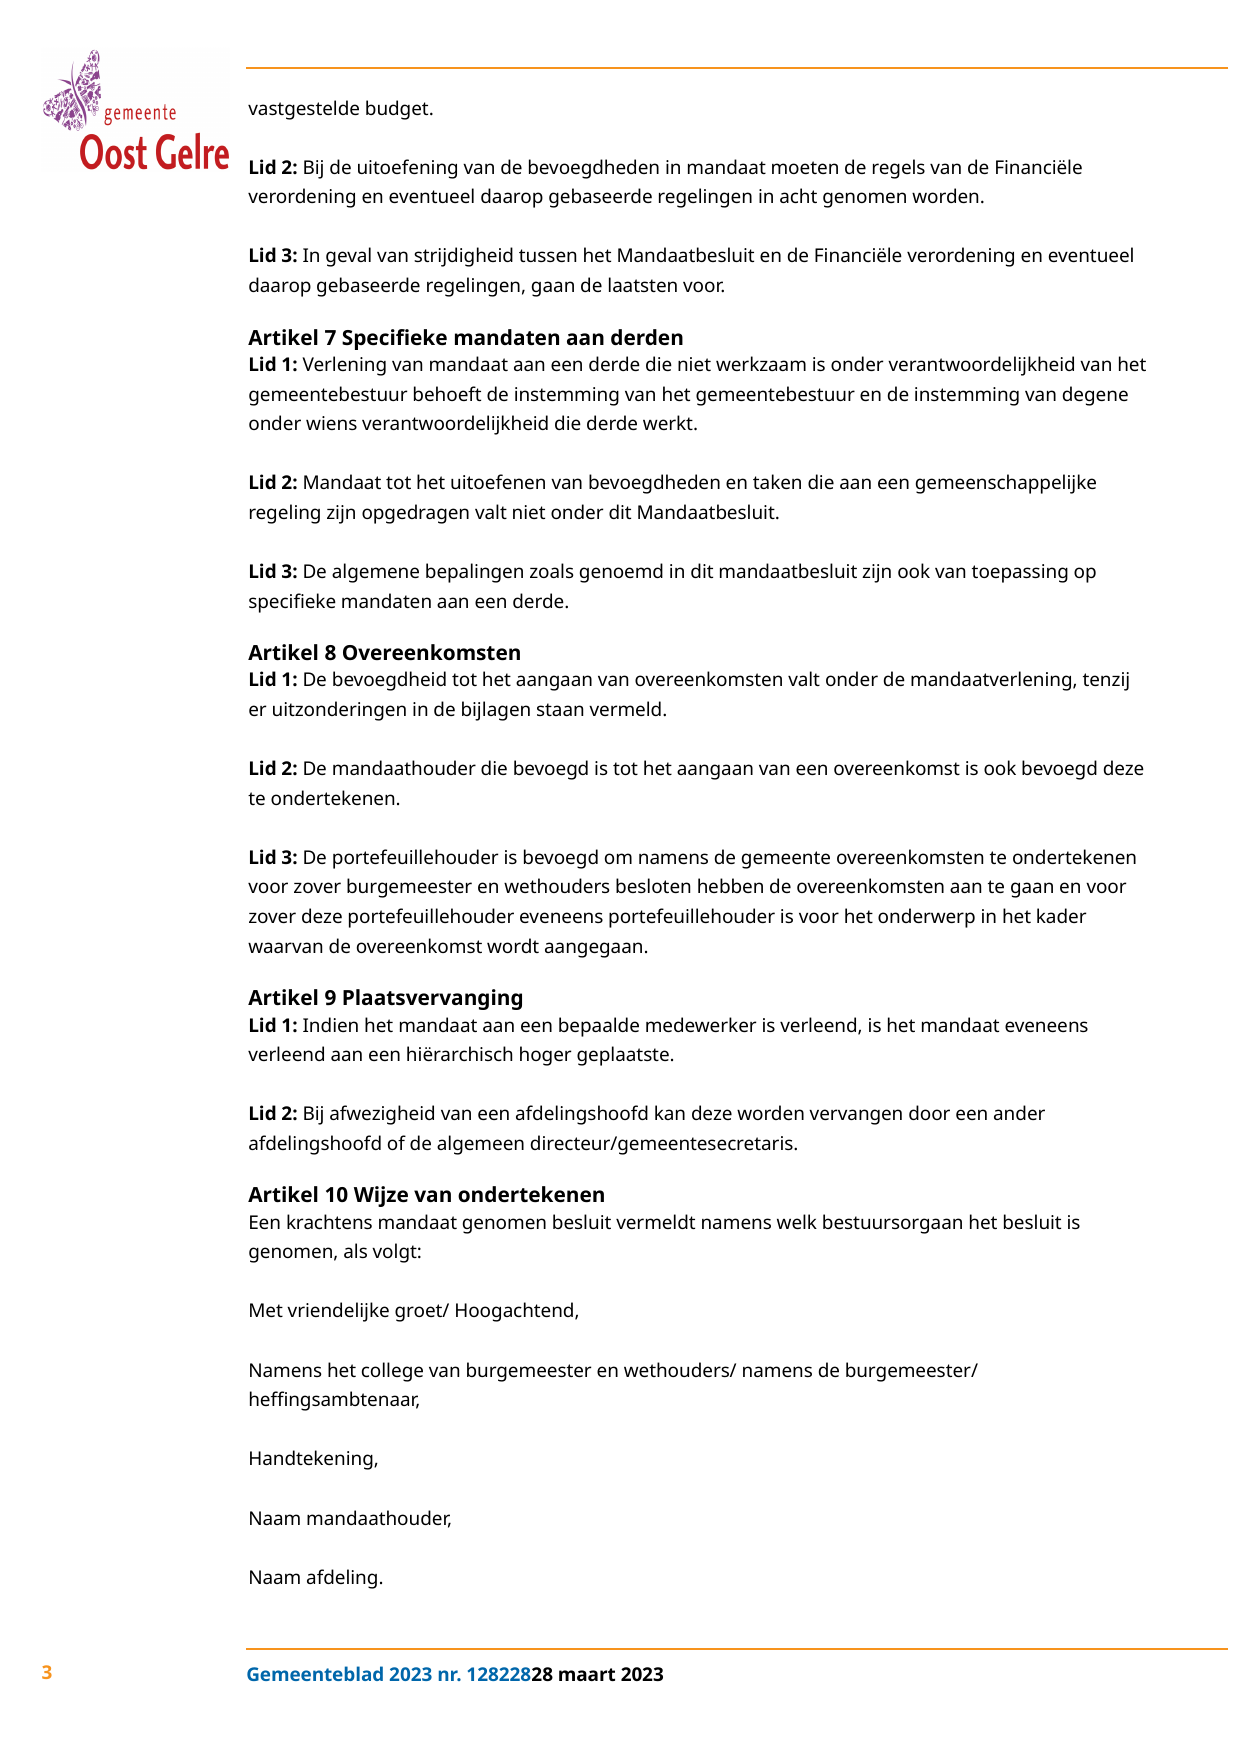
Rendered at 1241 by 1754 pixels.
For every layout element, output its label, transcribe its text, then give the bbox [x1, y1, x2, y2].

text Lid 1: Verlening van mandaat aan een derde die niet werkzaam is onder verantwoordelijkheid van het gemeentebestuur behoeft de instemming van het gemeentebestuur en de instemming van degene onder wiens verantwoordelijkheid die derde werkt. [248, 351, 1152, 436]
text Lid 3: De portefeuillehouder is bevoegd om namens de gemeente overeenkomsten te ondertekenen voor zover burgemeester en wethouders besloten hebben de overeenkomsten aan te gaan en voor zover deze portefeuillehouder eveneens portefeuillehouder is voor het onderwerp in het kader waarvan de overeenkomst wordt aangegaan. [248, 844, 1152, 959]
text Lid 3: In geval van strijdigheid tussen het Mandaatbesluit en de Financiële verordening en eventueel daarop gebaseerde regelingen, gaan de laatsten voor. [248, 243, 1152, 298]
text Lid 3: De algemene bepalingen zoals genoemd in dit mandaatbesluit zijn ook van toepassing op specifieke mandaten aan een derde. [248, 558, 1152, 613]
text Lid 1: De bevoegdheid tot het aangaan van overeenkomsten valt onder de mandaatverlening, tenzij er uitzonderingen in de bijlagen staan vermeld. [248, 667, 1152, 722]
text Lid 2: Mandaat tot het uitoefenen van bevoegdheden en taken die aan een gemeenschappelijke regeling zijn opgedragen valt niet onder dit Mandaatbesluit. [248, 469, 1152, 525]
text Artikel 9 Plaatsvervanging [248, 983, 1152, 1012]
text Een krachtens mandaat genomen besluit vermeldt namens welk bestuursorgaan het besluit is genomen, als volgt: [248, 1209, 1152, 1264]
text Lid 2: De mandaathouder die bevoegd is tot het aangaan van een overeenkomst is ook bevoegd deze te ondertekenen. [248, 755, 1152, 811]
text vastgestelde budget. [248, 95, 1152, 121]
text Naam afdeling. [248, 1564, 1152, 1590]
text Handtekening, [248, 1446, 1152, 1471]
text Artikel 7 Specifieke mandaten aan derden [248, 323, 1152, 351]
text Met vriendelijke groet/ Hoogachtend, [248, 1298, 1152, 1323]
text Naam mandaathouder, [248, 1505, 1152, 1531]
text Artikel 10 Wijze van ondertekenen [248, 1181, 1152, 1209]
text Lid 2: Bij de uitoefening van de bevoegdheden in mandaat moeten de regels van de Financiële verordening en eventueel daarop gebaseerde regelingen in acht genomen worden. [248, 154, 1152, 209]
text Namens het college van burgemeester en wethouders/ namens de burgemeester/ heffingsambtenaar, [248, 1357, 1152, 1412]
text Artikel 8 Overeenkomsten [248, 638, 1152, 667]
picture [41, 47, 231, 172]
text Lid 2: Bij afwezigheid van een afdelingshoofd kan deze worden vervangen door een ander afdelingshoofd of de algemeen directeur/gemeentesecretaris. [248, 1101, 1152, 1156]
text Lid 1: Indien het mandaat aan een bepaalde medewerker is verleend, is het mandaat eveneens verleend aan een hiërarchisch hoger geplaatste. [248, 1012, 1152, 1067]
